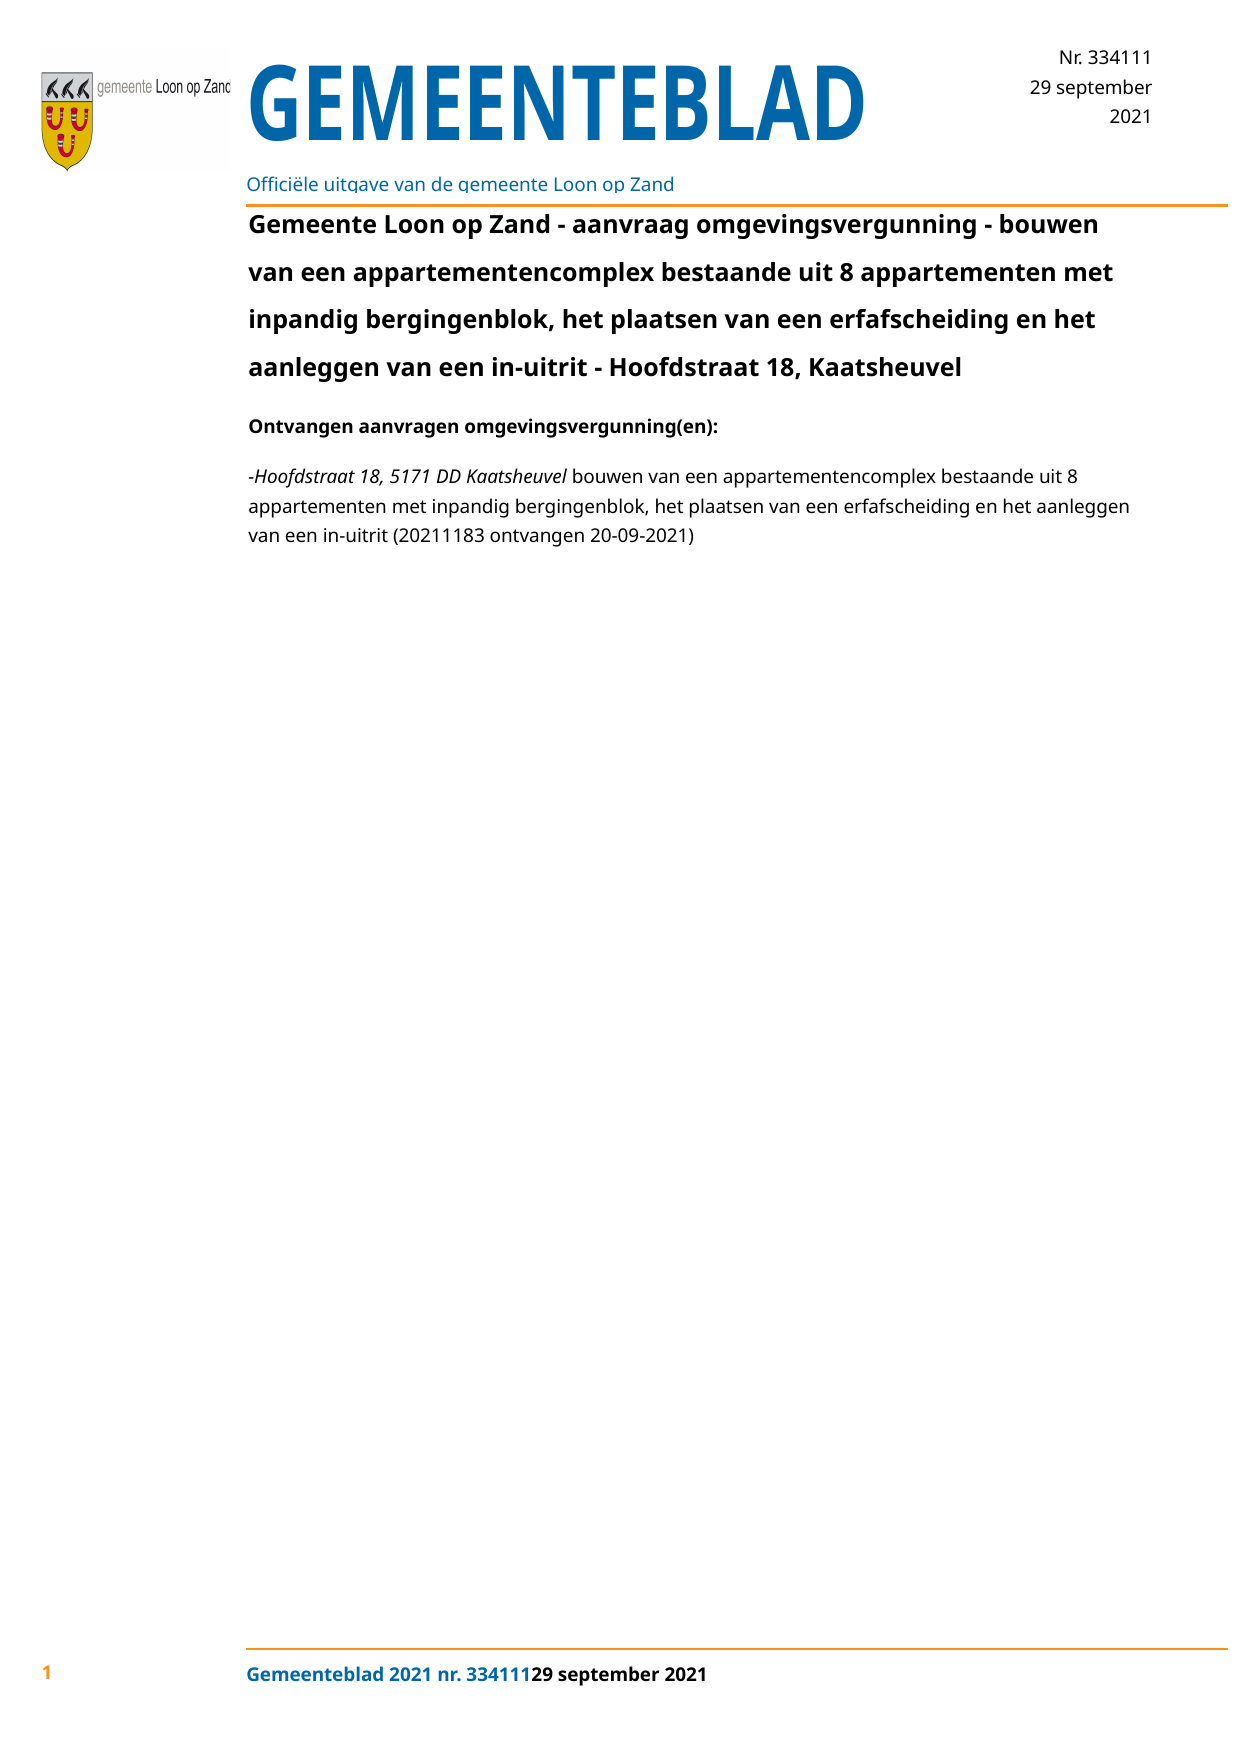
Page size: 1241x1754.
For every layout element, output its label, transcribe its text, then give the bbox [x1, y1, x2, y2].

text Ontvangen aanvragen omgevingsvergunning(en): [248, 413, 1152, 439]
text -Hoofdstraat 18, 5171 DD Kaatsheuvel bouwen van een appartementencomplex bestaande uit 8 appartementen met inpandig bergingenblok, het plaatsen van een erfafscheiding en het aanleggen van een in-uitrit (20211183 ontvangen 20-09-2021) [248, 463, 1152, 548]
text Gemeente Loon op Zand - aanvraag omgevingsvergunning - bouwen van een appartementencomplex bestaande uit 8 appartementen met inpandig bergingenblok, het plaatsen van een erfafscheiding en het aanleggen van een in-uitrit - Hoofdstraat 18, Kaatsheuvel [248, 207, 1152, 384]
picture [41, 47, 231, 172]
